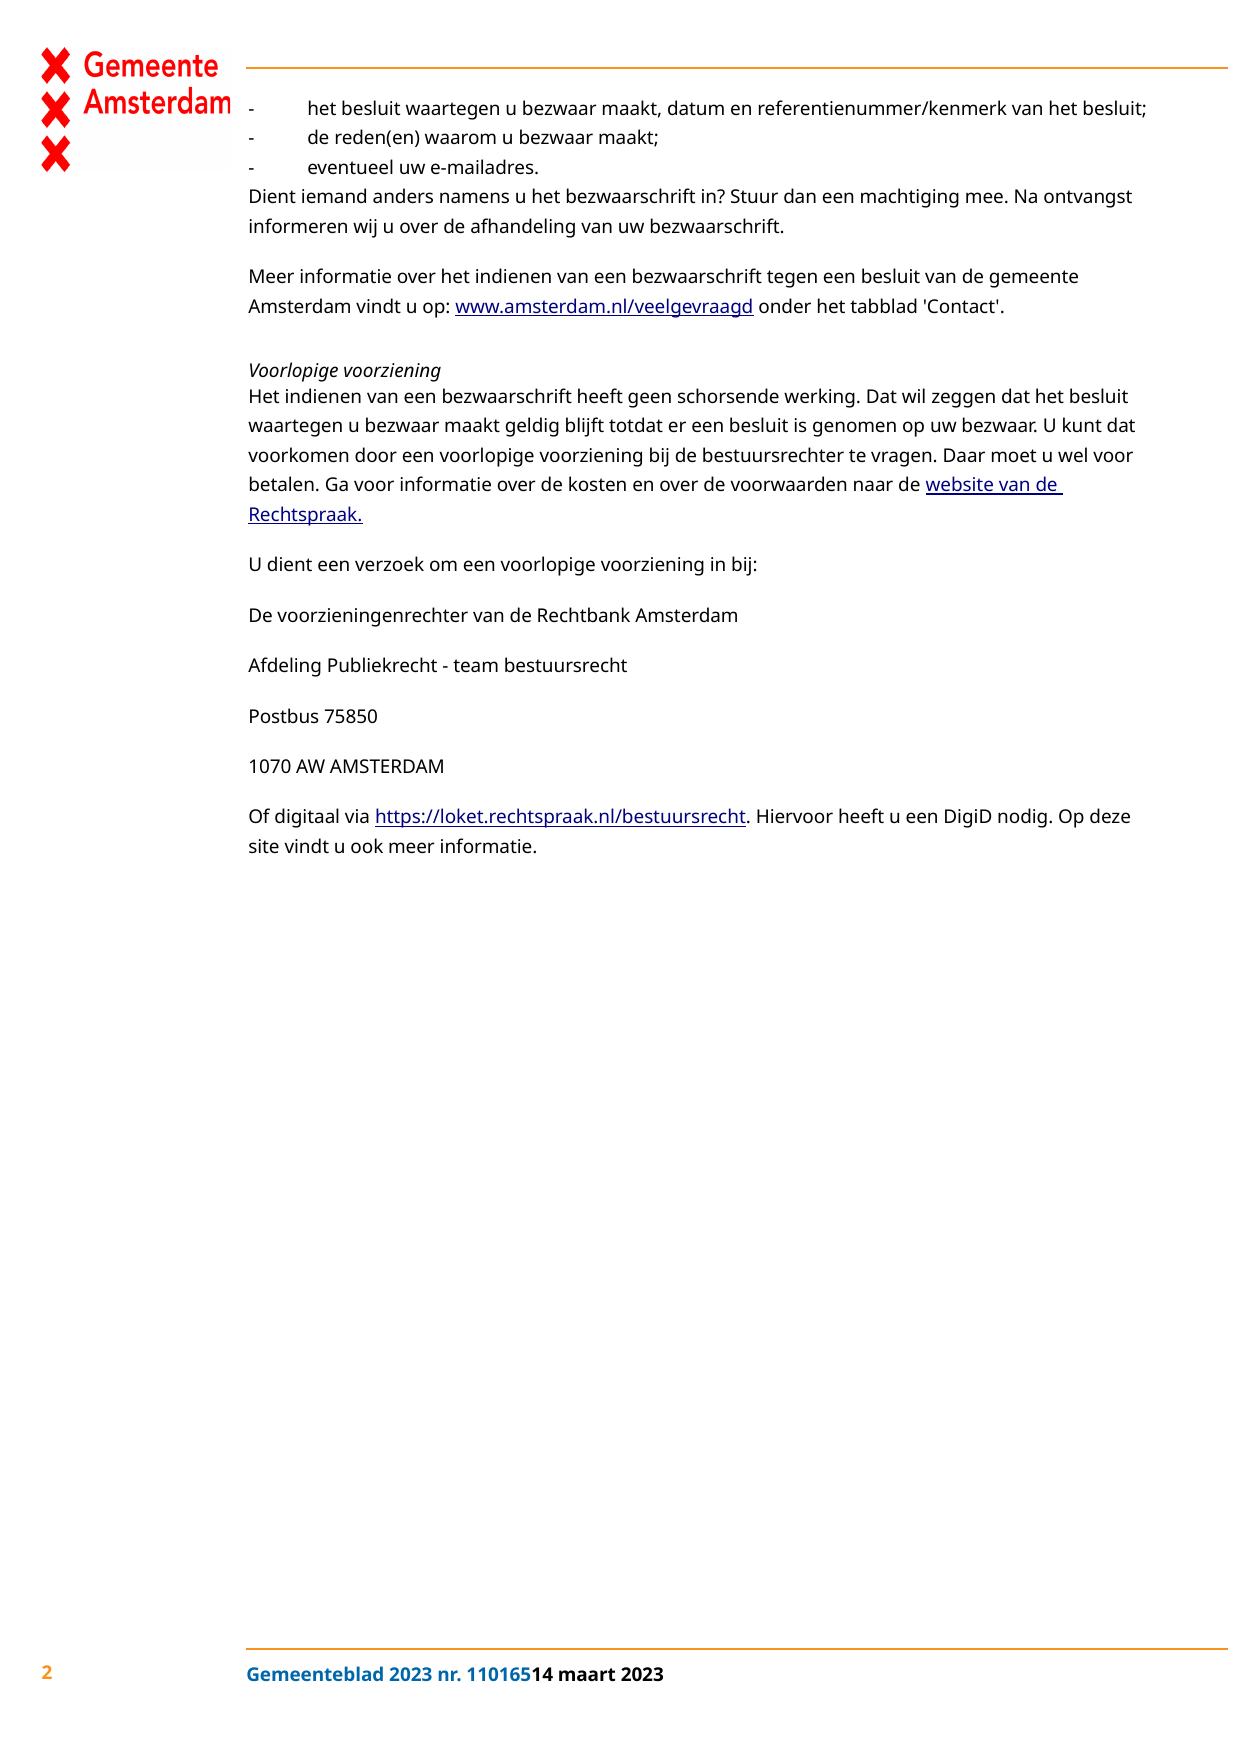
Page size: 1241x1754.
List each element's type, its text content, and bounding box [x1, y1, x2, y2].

picture [41, 47, 231, 172]
text U dient een verzoek om een voorlopige voorziening in bij: [248, 552, 1152, 577]
text Of digitaal via https://loket.rechtspraak.nl/bestuursrecht. Hiervoor heeft u een DigiD nodig. Op deze site vindt u ook meer informatie. [248, 804, 1152, 859]
text 1070 AW AMSTERDAM [248, 753, 1152, 779]
list het besluit waartegen u bezwaar maakt, datum en referentienummer/kenmerk van het besluit; [248, 95, 1152, 121]
list eventueel uw e-mailadres. [248, 154, 1152, 180]
text Meer informatie over het indienen van een bezwaarschrift tegen een besluit van de gemeente Amsterdam vindt u op: www.amsterdam.nl/veelgevraagd onder het tabblad 'Contact'. [248, 263, 1152, 319]
text Dient iemand anders namens u het bezwaarschrift in? Stuur dan een machtiging mee. Na ontvangst informeren wij u over de afhandeling van uw bezwaarschrift. [248, 183, 1152, 239]
text De voorzieningenrechter van de Rechtbank Amsterdam [248, 602, 1152, 628]
text Afdeling Publiekrecht - team bestuursrecht [248, 652, 1152, 678]
text Voorlopige voorziening [248, 357, 1152, 383]
text Het indienen van een bezwaarschrift heeft geen schorsende werking. Dat wil zeggen dat het besluit waartegen u bezwaar maakt geldig blijft totdat er een besluit is genomen op uw bezwaar. U kunt dat voorkomen door een voorlopige voorziening bij de bestuursrechter te vragen. Daar moet u wel voor betalen. Ga voor informatie over de kosten en over de voorwaarden naar de website van de Rechtspraak. [248, 383, 1152, 527]
text Postbus 75850 [248, 703, 1152, 728]
list de reden(en) waarom u bezwaar maakt; [248, 124, 1152, 150]
